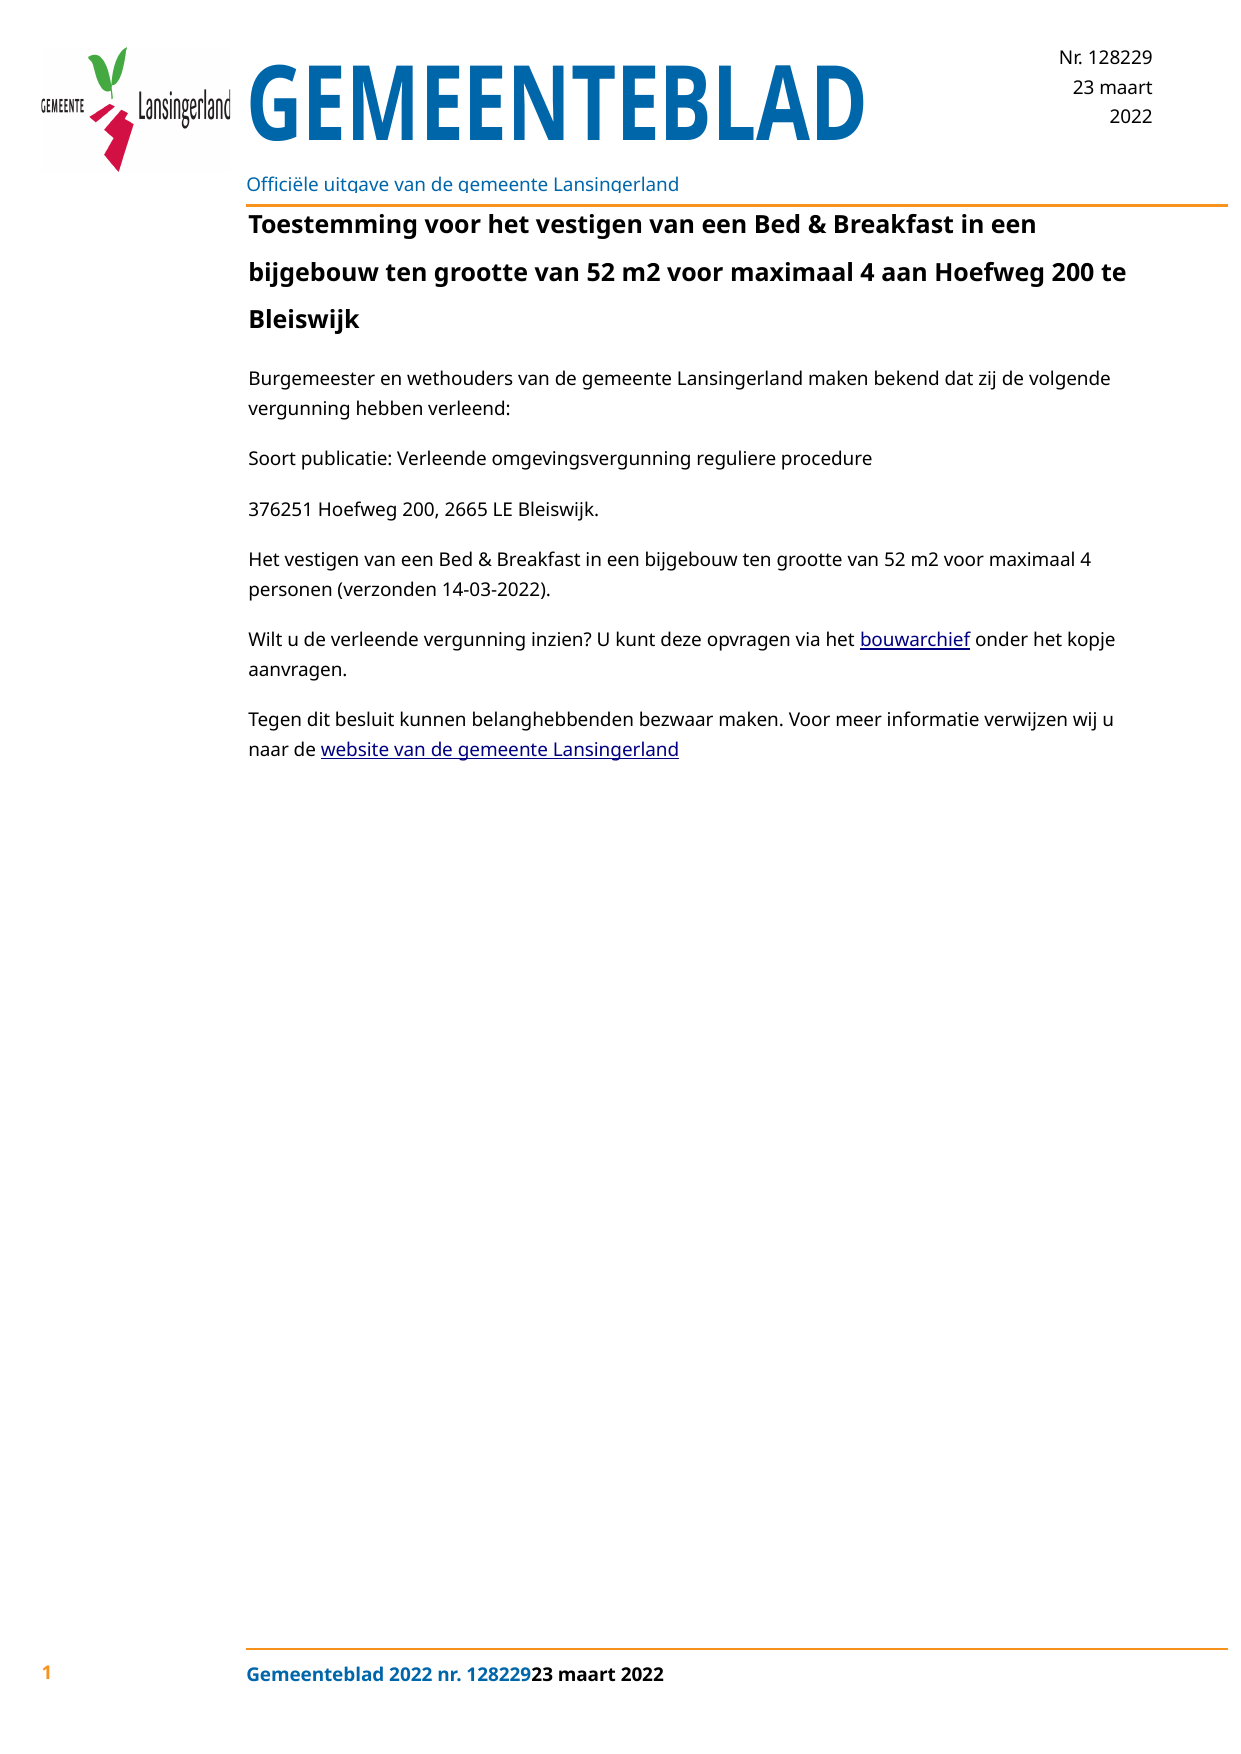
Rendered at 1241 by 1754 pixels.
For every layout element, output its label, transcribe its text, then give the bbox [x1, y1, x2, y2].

text Toestemming voor het vestigen van een Bed & Breakfast in een bijgebouw ten grootte van 52 m2 voor maximaal 4 aan Hoefweg 200 te Bleiswijk [248, 207, 1152, 336]
text Wilt u de verleende vergunning inzien? U kunt deze opvragen via het bouwarchief onder het kopje aanvragen. [248, 626, 1152, 682]
text Tegen dit besluit kunnen belanghebbenden bezwaar maken. Voor meer informatie verwijzen wij u naar de website van de gemeente Lansingerland [248, 706, 1152, 762]
text Het vestigen van een Bed & Breakfast in een bijgebouw ten grootte van 52 m2 voor maximaal 4 personen (verzonden 14-03-2022). [248, 546, 1152, 602]
picture [41, 47, 231, 172]
text Burgemeester en wethouders van de gemeente Lansingerland maken bekend dat zij de volgende vergunning hebben verleend: [248, 366, 1152, 421]
text 376251 Hoefweg 200, 2665 LE Bleiswijk. [248, 496, 1152, 522]
text Soort publicatie: Verleende omgevingsvergunning reguliere procedure [248, 446, 1152, 471]
